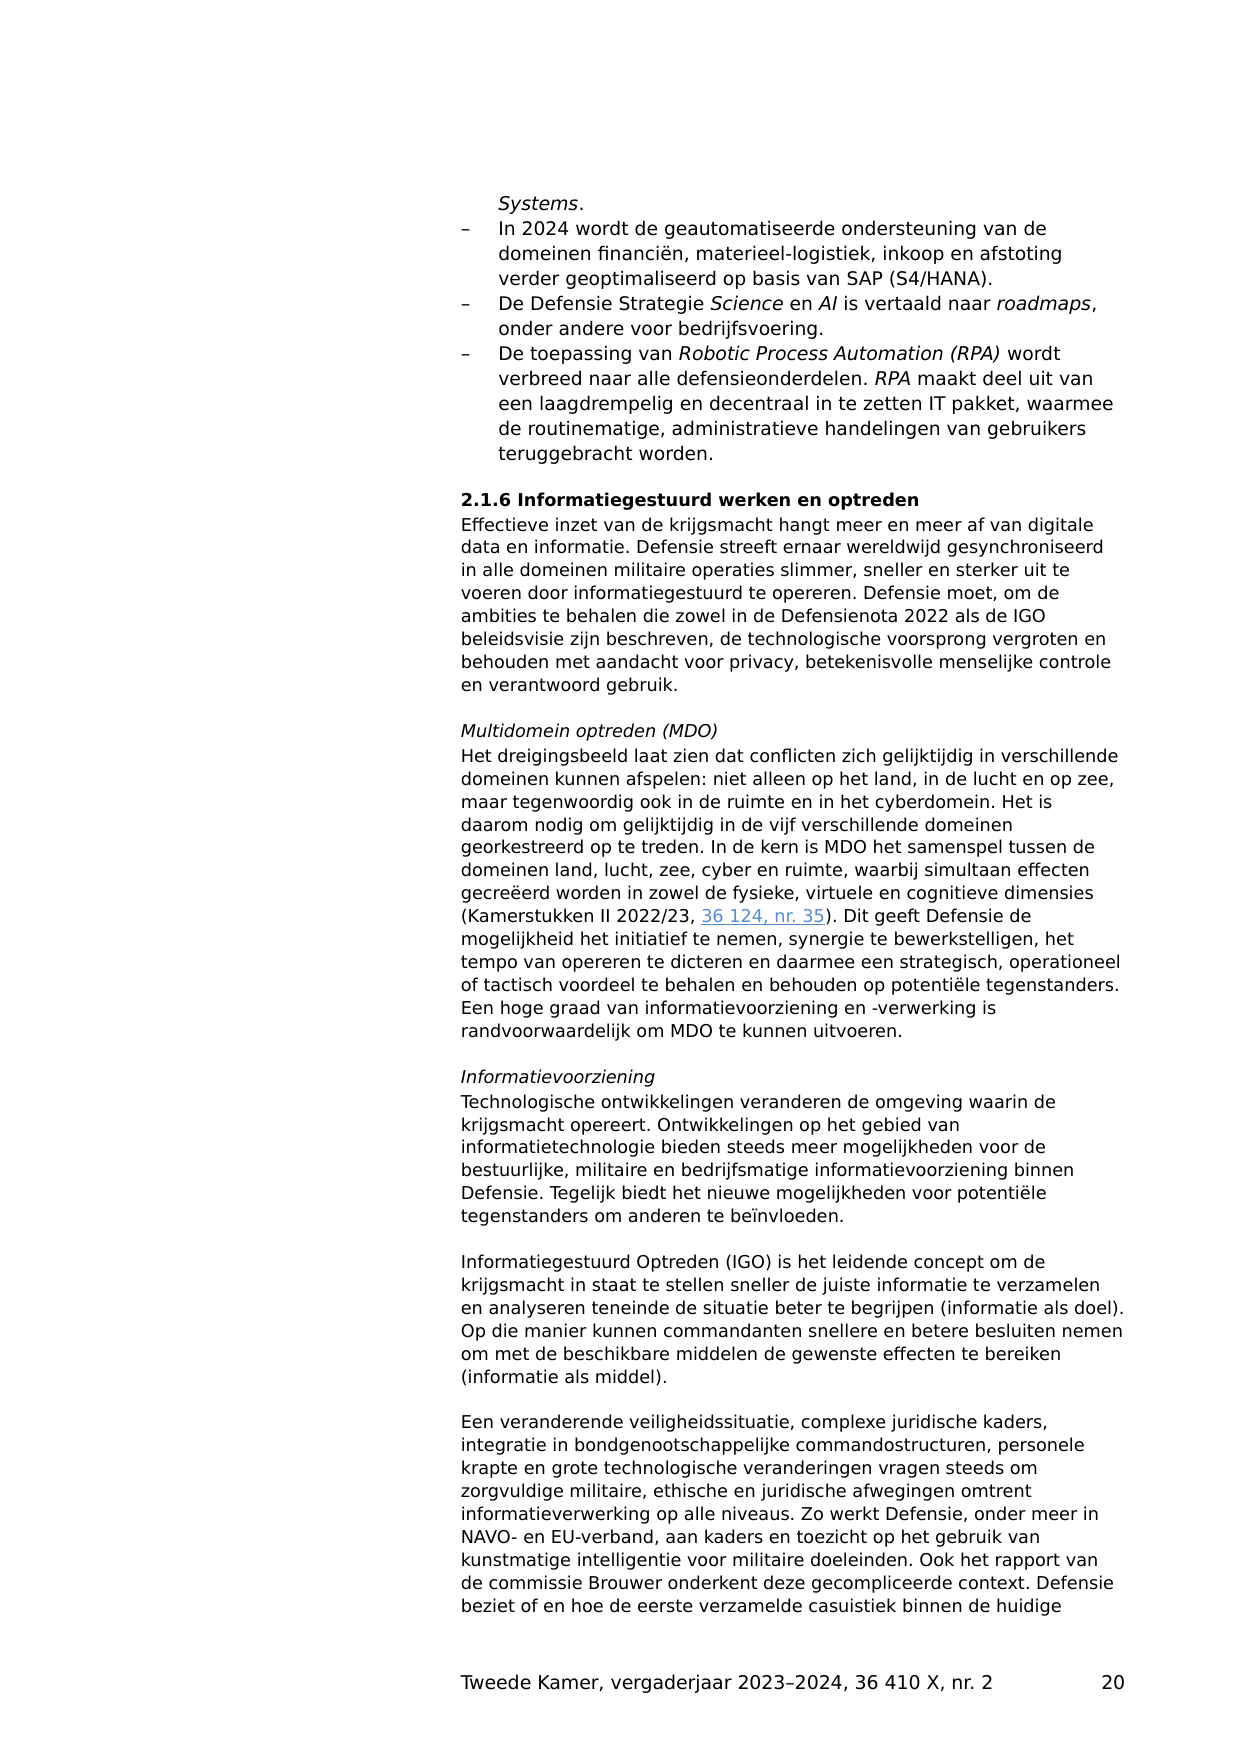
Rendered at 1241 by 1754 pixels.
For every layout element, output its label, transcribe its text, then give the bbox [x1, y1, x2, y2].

text Effectieve inzet van de krijgsmacht hangt meer en meer af van digitale data en informatie. Defensie streeft ernaar wereldwijd gesynchroniseerd in alle domeinen militaire operaties slimmer, sneller en sterker uit te voeren door informatiegestuurd te opereren. Defensie moet, om de ambities te behalen die zowel in de Defensienota 2022 als de IGO beleidsvisie zijn beschreven, de technologische voorsprong vergroten en behouden met aandacht voor privacy, betekenisvolle menselijke controle en verantwoord gebruik. [461, 513, 1125, 696]
text Het dreigingsbeeld laat zien dat conflicten zich gelijktijdig in verschillende domeinen kunnen afspelen: niet alleen op het land, in de lucht en op zee, maar tegenwoordig ook in de ruimte en in het cyberdomein. Het is daarom nodig om gelijktijdig in de vijf verschillende domeinen georkestreerd op te treden. In de kern is MDO het samenspel tussen de domeinen land, lucht, zee, cyber en ruimte, waarbij simultaan effecten gecreëerd worden in zowel de fysieke, virtuele en cognitieve dimensies (Kamerstukken II 2022/23, 36 124, nr. 35). Dit geeft Defensie de mogelijkheid het initiatief te nemen, synergie te bewerkstelligen, het tempo van opereren te dicteren en daarmee een strategisch, operationeel of tactisch voordeel te behalen en behouden op potentiële tegenstanders. Een hoge graad van informatievoorziening en -verwerking is randvoorwaardelijk om MDO te kunnen uitvoeren. [461, 744, 1125, 1042]
text Technologische ontwikkelingen veranderen de omgeving waarin de krijgsmacht opereert. Ontwikkelingen op het gebied van informatietechnologie bieden steeds meer mogelijkheden voor de bestuurlijke, militaire en bedrijfsmatige informatievoorziening binnen Defensie. Tegelijk biedt het nieuwe mogelijkheden voor potentiële tegenstanders om anderen te beïnvloeden. [461, 1090, 1125, 1227]
text Multidomein optreden (MDO) [461, 719, 1125, 742]
text Informatiegestuurd Optreden (IGO) is het leidende concept om de krijgsmacht in staat te stellen sneller de juiste informatie te verzamelen en analyseren teneinde de situatie beter te begrijpen (informatie als doel). Op die manier kunnen commandanten snellere en betere besluiten nemen om met de beschikbare middelen de gewenste effecten te bereiken (informatie als middel). [461, 1250, 1125, 1388]
text 2.1.6 Informatiegestuurd werken en optreden [461, 488, 1125, 511]
list De toepassing van Robotic Process Automation (RPA) wordt verbreed naar alle defensieonderdelen. RPA maakt deel uit van een laagdrempelig en decentraal in te zetten IT pakket, waarmee de routinematige, administratieve handelingen van gebruikers teruggebracht worden. [461, 341, 1125, 466]
list Systems. [461, 191, 1125, 216]
text Een veranderende veiligheidssituatie, complexe juridische kaders, integratie in bondgenootschappelijke commandostructuren, personele krapte en grote technologische veranderingen vragen steeds om zorgvuldige militaire, ethische en juridische afwegingen omtrent informatieverwerking op alle niveaus. Zo werkt Defensie, onder meer in NAVO- en EU-verband, aan kaders en toezicht op het gebruik van kunstmatige intelligentie voor militaire doeleinden. Ook het rapport van de commissie Brouwer onderkent deze gecompliceerde context. Defensie beziet of en hoe de eerste verzamelde casuistiek binnen de huidige [461, 1411, 1125, 1617]
list De Defensie Strategie Science en AI is vertaald naar roadmaps, onder andere voor bedrijfsvoering. [461, 291, 1125, 341]
list In 2024 wordt de geautomatiseerde ondersteuning van de domeinen financiën, materieel-logistiek, inkoop en afstoting verder geoptimaliseerd op basis van SAP (S4/HANA). [461, 216, 1125, 291]
text Informatievoorziening [461, 1065, 1125, 1088]
